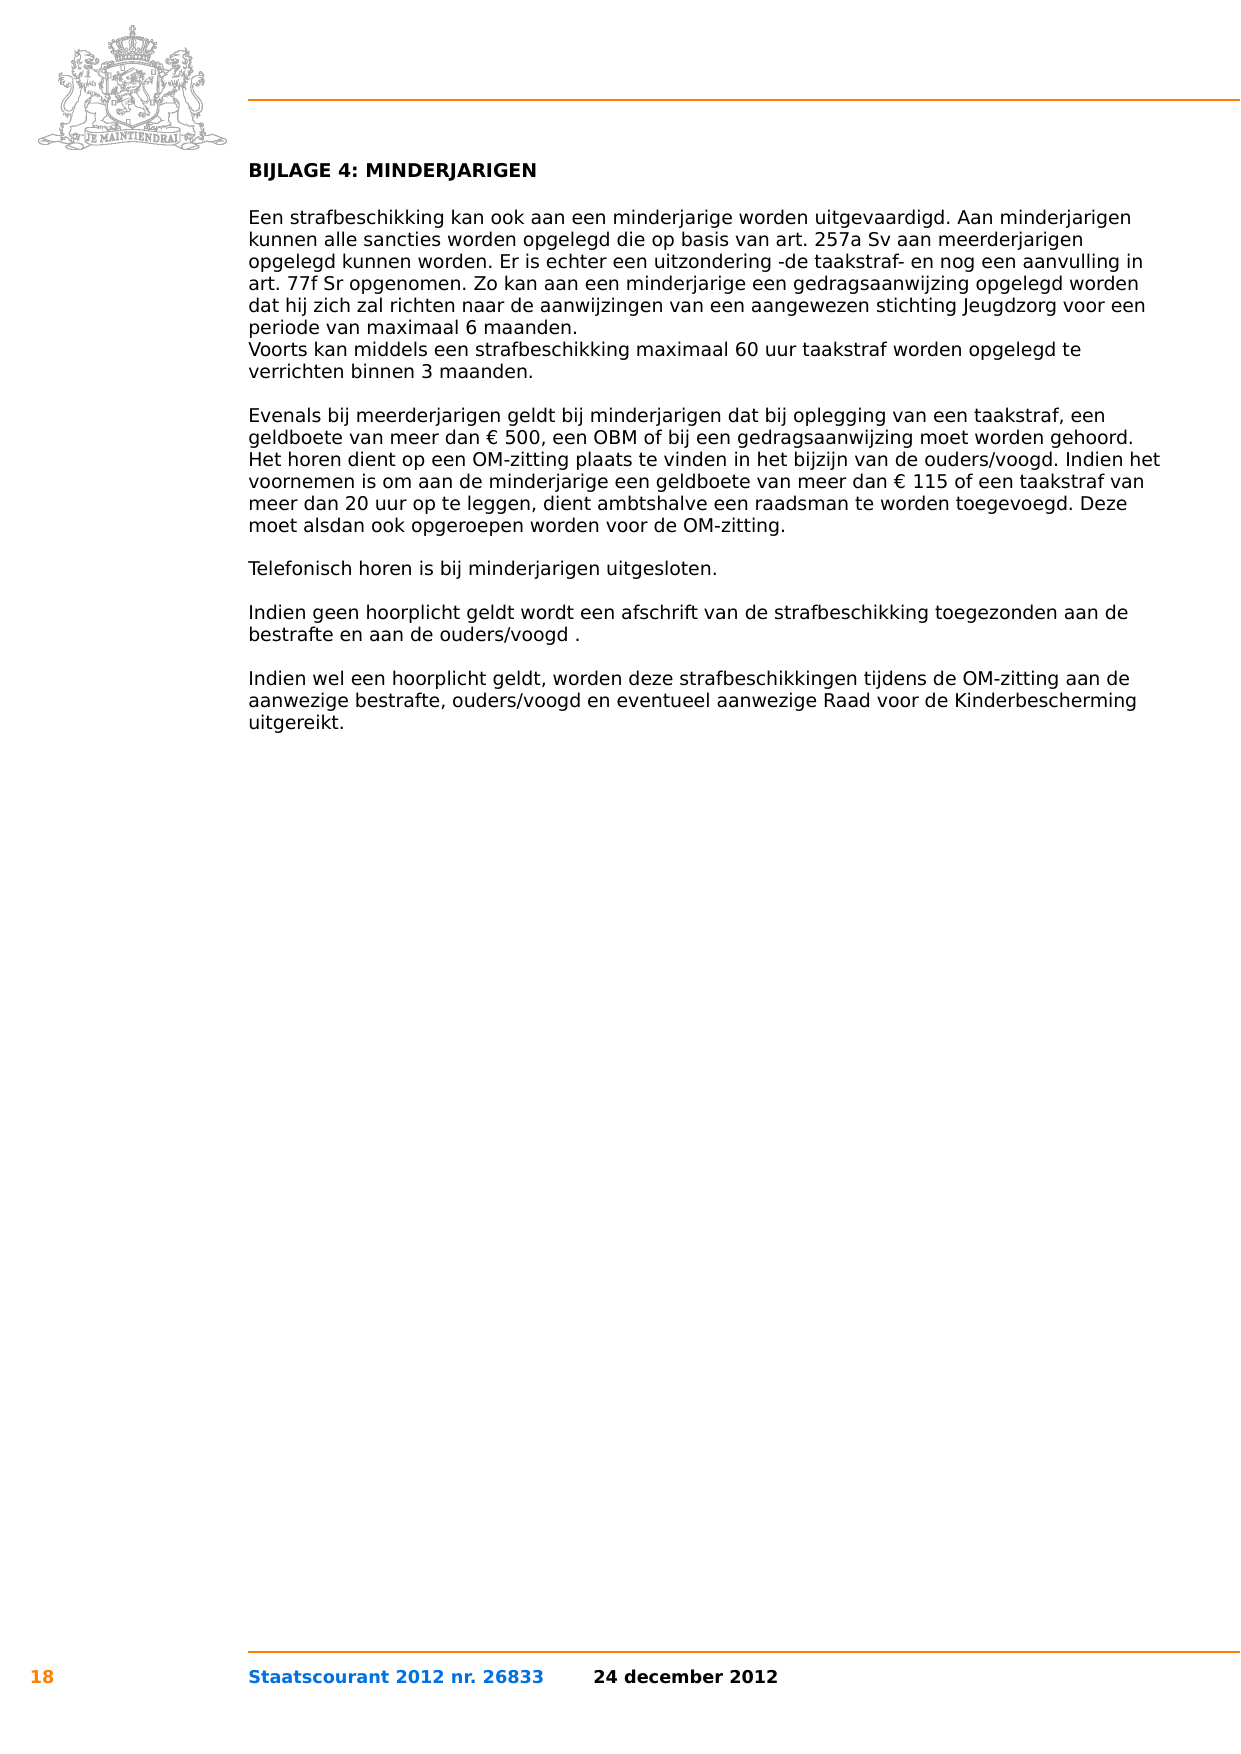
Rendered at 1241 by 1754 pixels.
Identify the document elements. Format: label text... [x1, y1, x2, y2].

text Indien wel een hoorplicht geldt, worden deze strafbeschikkingen tijdens de OM-zitting aan de aanwezige bestrafte, ouders/voogd en eventueel aanwezige Raad voor de Kinderbescherming uitgereikt. [248, 668, 1163, 734]
picture [38, 25, 227, 150]
text Een strafbeschikking kan ook aan een minderjarige worden uitgevaardigd. Aan minderjarigen kunnen alle sancties worden opgelegd die op basis van art. 257a Sv aan meerderjarigen opgelegd kunnen worden. Er is echter een uitzondering -de taakstraf- en nog een aanvulling in art. 77f Sr opgenomen. Zo kan aan een minderjarige een gedragsaanwijzing opgelegd worden dat hij zich zal richten naar de aanwijzingen van een aangewezen stichting Jeugdzorg voor een periode van maximaal 6 maanden. [248, 207, 1163, 339]
text Voorts kan middels een strafbeschikking maximaal 60 uur taakstraf worden opgelegd te verrichten binnen 3 maanden. [248, 339, 1163, 383]
text Evenals bij meerderjarigen geldt bij minderjarigen dat bij oplegging van een taakstraf, een geldboete van meer dan € 500, een OBM of bij een gedragsaanwijzing moet worden gehoord. Het horen dient op een OM-zitting plaats te vinden in het bijzijn van de ouders/voogd. Indien het voornemen is om aan de minderjarige een geldboete van meer dan € 115 of een taakstraf van meer dan 20 uur op te leggen, dient ambtshalve een raadsman te worden toegevoegd. Deze moet alsdan ook opgeroepen worden voor de OM-zitting. [248, 404, 1163, 536]
text Telefonisch horen is bij minderjarigen uitgesloten. [248, 558, 1163, 580]
text Indien geen hoorplicht geldt wordt een afschrift van de strafbeschikking toegezonden aan de bestrafte en aan de ouders/voogd . [248, 602, 1163, 646]
subtitle BIJLAGE 4: MINDERJARIGEN [248, 160, 1163, 182]
